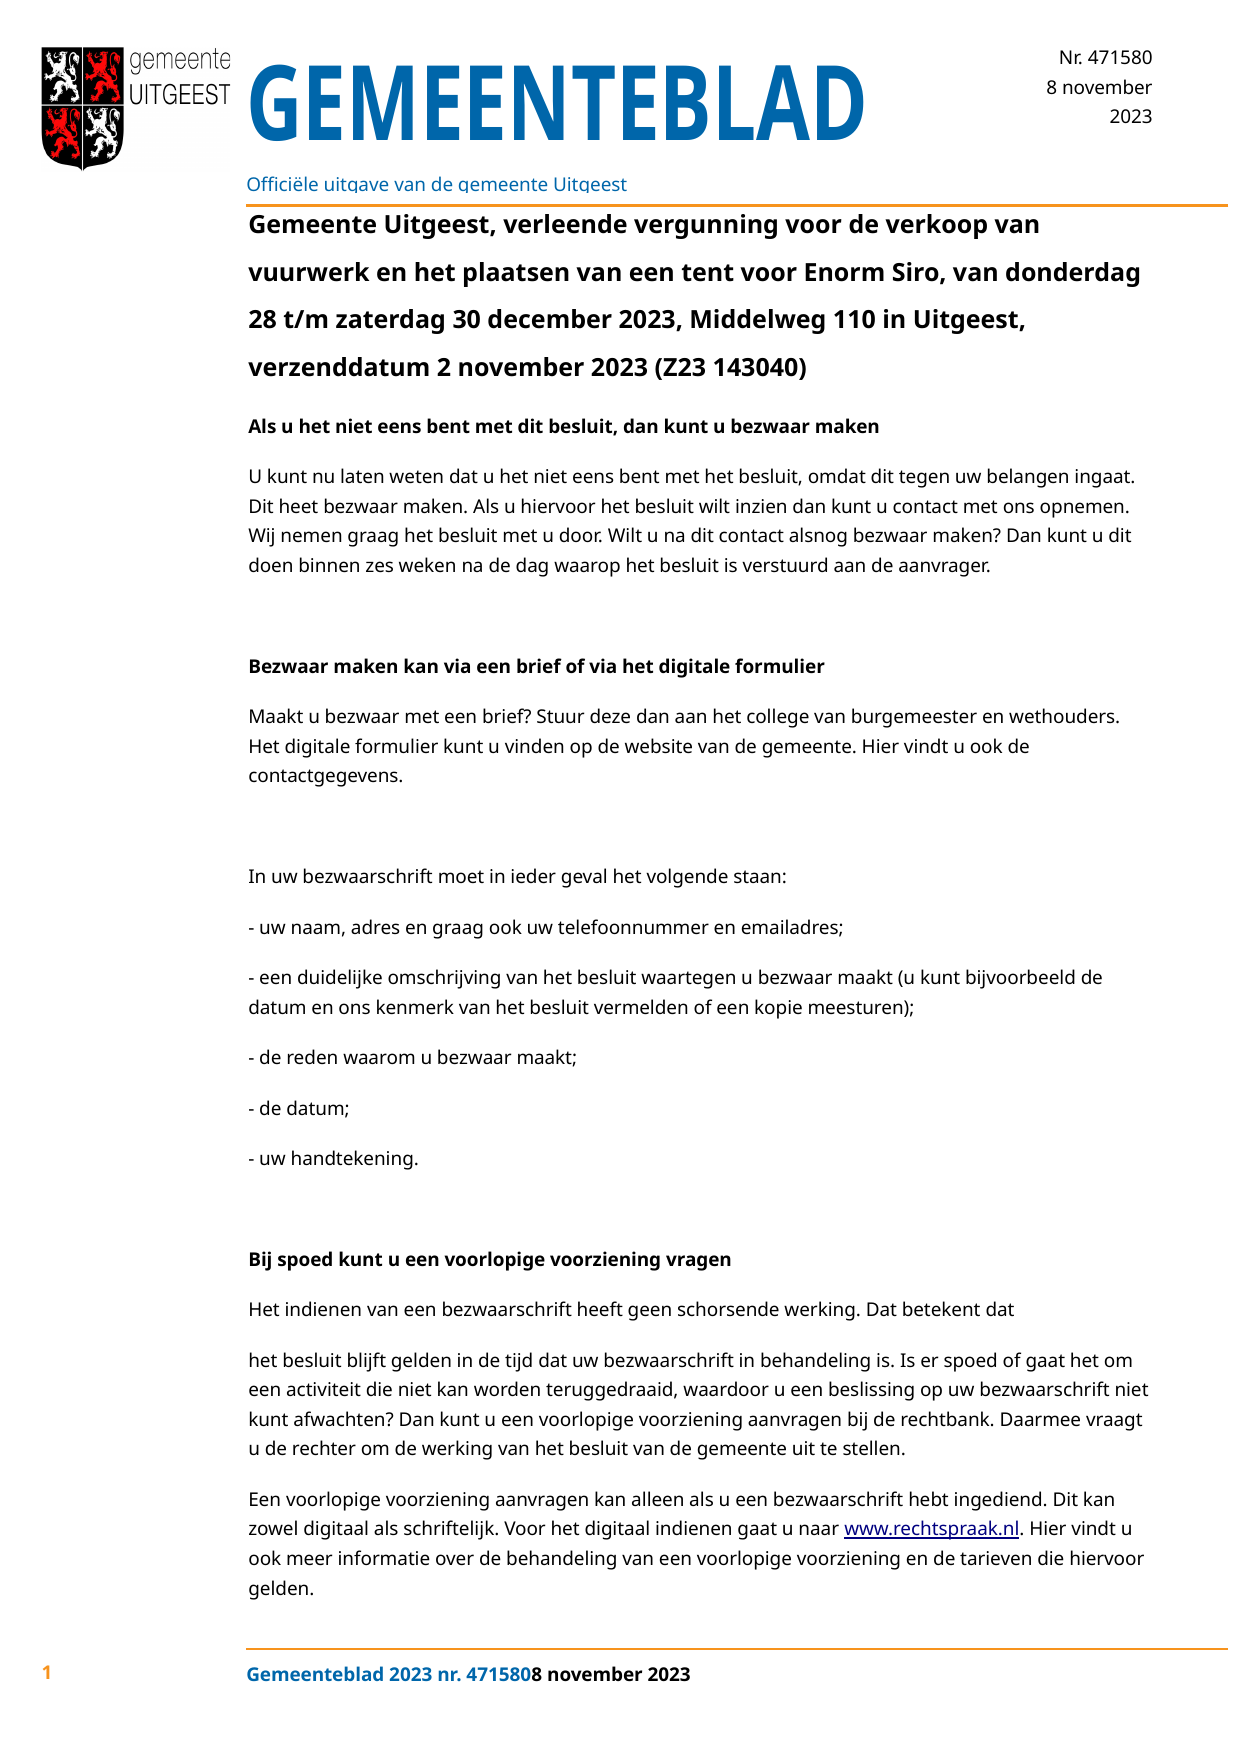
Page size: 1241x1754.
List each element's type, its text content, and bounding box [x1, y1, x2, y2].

text - een duidelijke omschrijving van het besluit waartegen u bezwaar maakt (u kunt bijvoorbeeld de datum en ons kenmerk van het besluit vermelden of een kopie meesturen); [248, 964, 1152, 1020]
text Gemeente Uitgeest, verleende vergunning voor de verkoop van vuurwerk en het plaatsen van een tent voor Enorm Siro, van donderdag 28 t/m zaterdag 30 december 2023, Middelweg 110 in Uitgeest, verzenddatum 2 november 2023 (Z23 143040) [248, 207, 1152, 384]
text Bezwaar maken kan via een brief of via het digitale formulier [248, 653, 1152, 679]
text - uw naam, adres en graag ook uw telefoonnummer en emailadres; [248, 914, 1152, 940]
text - de reden waarom u bezwaar maakt; [248, 1044, 1152, 1070]
text Bij spoed kunt u een voorlopige voorziening vragen [248, 1246, 1152, 1272]
text Het indienen van een bezwaarschrift heeft geen schorsende werking. Dat betekent dat [248, 1296, 1152, 1322]
text Een voorlopige voorziening aanvragen kan alleen als u een bezwaarschrift hebt ingediend. Dit kan zowel digitaal als schriftelijk. Voor het digitaal indienen gaat u naar www.rechtspraak.nl. Hier vindt u ook meer informatie over de behandeling van een voorlopige voorziening en de tarieven die hiervoor gelden. [248, 1486, 1152, 1601]
text Maakt u bezwaar met een brief? Stuur deze dan aan het college van burgemeester en wethouders. Het digitale formulier kunt u vinden op de website van de gemeente. Hier vindt u ook de contactgegevens. [248, 703, 1152, 788]
text - de datum; [248, 1095, 1152, 1121]
text - uw handtekening. [248, 1145, 1152, 1171]
text In uw bezwaarschrift moet in ieder geval het volgende staan: [248, 863, 1152, 889]
picture [41, 47, 231, 172]
text U kunt nu laten weten dat u het niet eens bent met het besluit, omdat dit tegen uw belangen ingaat. Dit heet bezwaar maken. Als u hiervoor het besluit wilt inzien dan kunt u contact met ons opnemen. Wij nemen graag het besluit met u door. Wilt u na dit contact alsnog bezwaar maken? Dan kunt u dit doen binnen zes weken na de dag waarop het besluit is verstuurd aan de aanvrager. [248, 463, 1152, 578]
text Als u het niet eens bent met dit besluit, dan kunt u bezwaar maken [248, 413, 1152, 439]
text het besluit blijft gelden in de tijd dat uw bezwaarschrift in behandeling is. Is er spoed of gaat het om een activiteit die niet kan worden teruggedraaid, waardoor u een beslissing op uw bezwaarschrift niet kunt afwachten? Dan kunt u een voorlopige voorziening aanvragen bij de rechtbank. Daarmee vraagt u de rechter om de werking van het besluit van de gemeente uit te stellen. [248, 1347, 1152, 1461]
